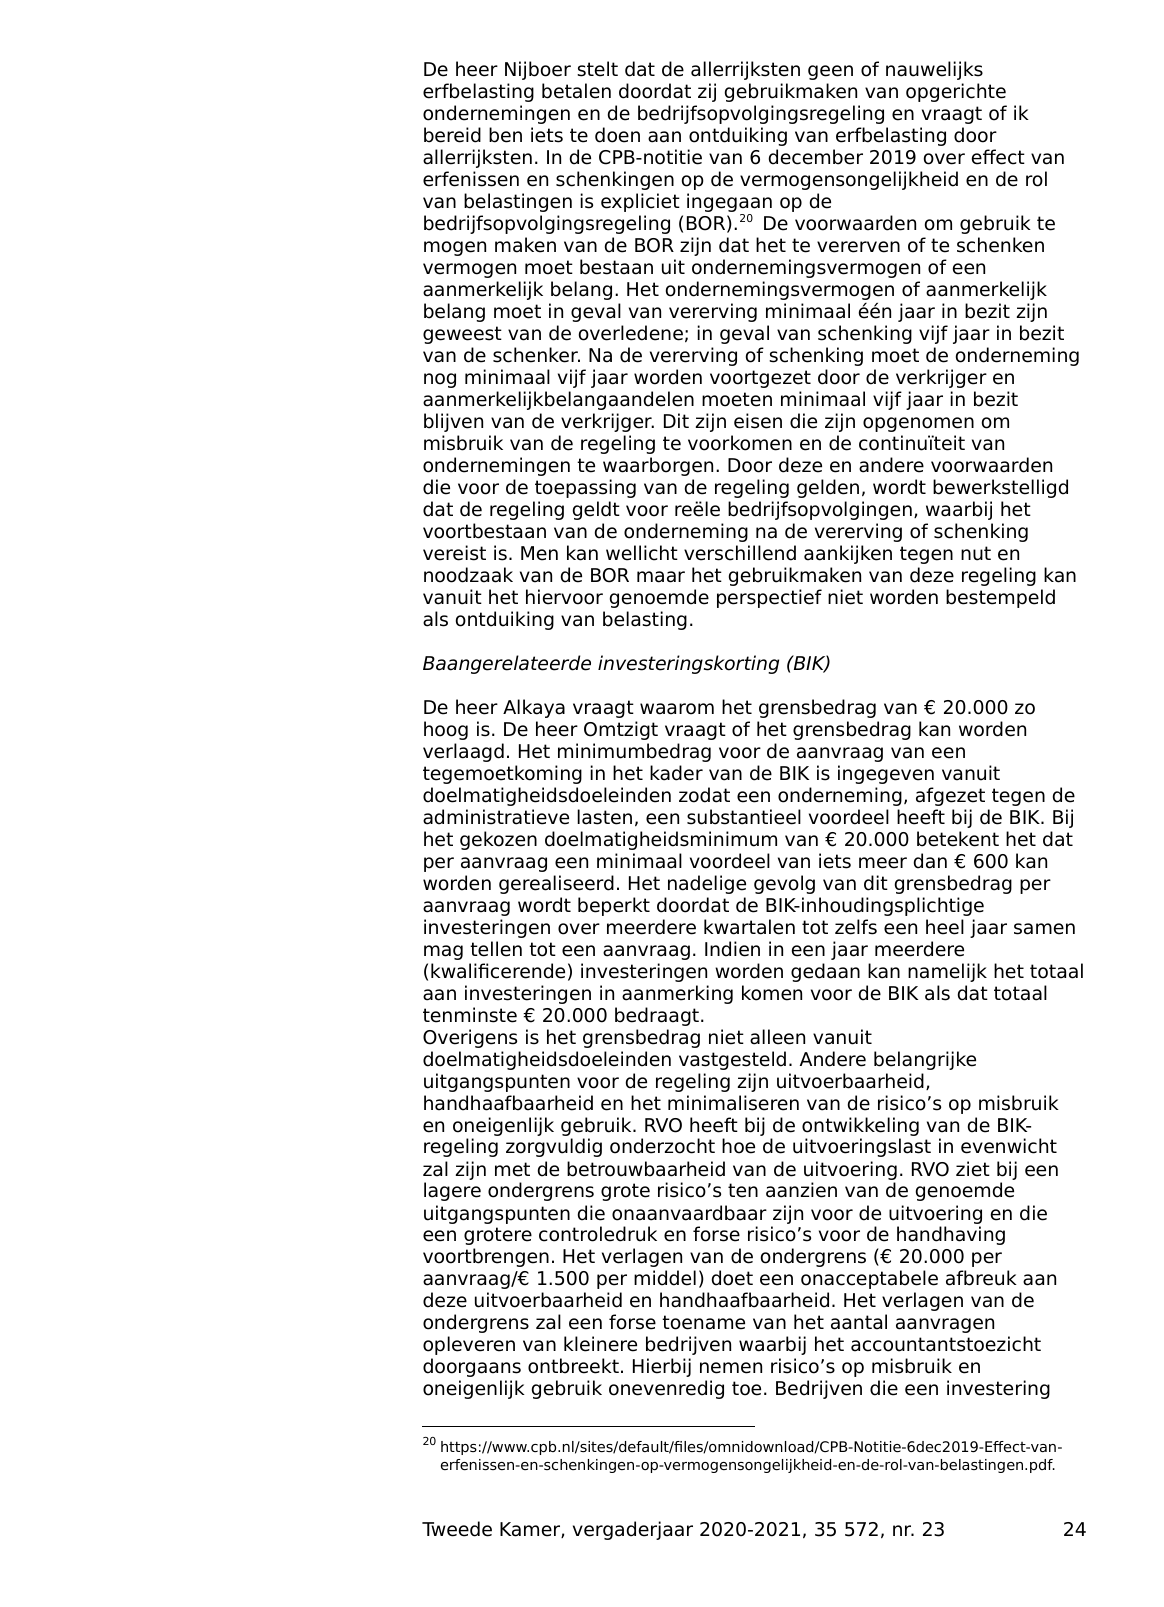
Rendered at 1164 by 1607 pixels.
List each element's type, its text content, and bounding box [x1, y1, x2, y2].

text De heer Alkaya vraagt waarom het grensbedrag van € 20.000 zo hoog is. De heer Omtzigt vraagt of het grensbedrag kan worden verlaagd. Het minimumbedrag voor de aanvraag van een tegemoetkoming in het kader van de BIK is ingegeven vanuit doelmatigheidsdoeleinden zodat een onderneming, afgezet tegen de administratieve lasten, een substantieel voordeel heeft bij de BIK. Bij het gekozen doelmatigheidsminimum van € 20.000 betekent het dat per aanvraag een minimaal voordeel van iets meer dan € 600 kan worden gerealiseerd. Het nadelige gevolg van dit grensbedrag per aanvraag wordt beperkt doordat de BIK-inhoudingsplichtige investeringen over meerdere kwartalen tot zelfs een heel jaar samen mag tellen tot een aanvraag. Indien in een jaar meerdere (kwalificerende) investeringen worden gedaan kan namelijk het totaal aan investeringen in aanmerking komen voor de BIK als dat totaal tenminste € 20.000 bedraagt. [422, 697, 1087, 1027]
text Overigens is het grensbedrag niet alleen vanuit doelmatigheidsdoeleinden vastgesteld. Andere belangrijke uitgangspunten voor de regeling zijn uitvoerbaarheid, handhaafbaarheid en het minimaliseren van de risico’s op misbruik en oneigenlijk gebruik. RVO heeft bij de ontwikkeling van de BIK-regeling zorgvuldig onderzocht hoe de uitvoeringslast in evenwicht zal zijn met de betrouwbaarheid van de uitvoering. RVO ziet bij een lagere ondergrens grote risico’s ten aanzien van de genoemde uitgangspunten die onaanvaardbaar zijn voor de uitvoering en die een grotere controledruk en forse risico’s voor de handhaving voortbrengen. Het verlagen van de ondergrens (€ 20.000 per aanvraag/€ 1.500 per middel) doet een onacceptabele afbreuk aan deze uitvoerbaarheid en handhaafbaarheid. Het verlagen van de ondergrens zal een forse toename van het aantal aanvragen opleveren van kleinere bedrijven waarbij het accountantstoezicht doorgaans ontbreekt. Hierbij nemen risico’s op misbruik en oneigenlijk gebruik onevenredig toe. Bedrijven die een investering [422, 1027, 1087, 1400]
text De heer Nijboer stelt dat de allerrijksten geen of nauwelijks erfbelasting betalen doordat zij gebruikmaken van opgerichte ondernemingen en de bedrijfsopvolgingsregeling en vraagt of ik bereid ben iets te doen aan ontduiking van erfbelasting door allerrijksten. In de CPB-notitie van 6 december 2019 over effect van erfenissen en schenkingen op de vermogensongelijkheid en de rol van belastingen is expliciet ingegaan op de bedrijfsopvolgingsregeling (BOR). De voorwaarden om gebruik te mogen maken van de BOR zijn dat het te vererven of te schenken vermogen moet bestaan uit ondernemingsvermogen of een aanmerkelijk belang. Het ondernemingsvermogen of aanmerkelijk belang moet in geval van vererving minimaal één jaar in bezit zijn geweest van de overledene; in geval van schenking vijf jaar in bezit van de schenker. Na de vererving of schenking moet de onderneming nog minimaal vijf jaar worden voortgezet door de verkrijger en aanmerkelijkbelangaandelen moeten minimaal vijf jaar in bezit blijven van de verkrijger. Dit zijn eisen die zijn opgenomen om misbruik van de regeling te voorkomen en de continuïteit van ondernemingen te waarborgen. Door deze en andere voorwaarden die voor de toepassing van de regeling gelden, wordt bewerkstelligd dat de regeling geldt voor reële bedrijfsopvolgingen, waarbij het voortbestaan van de onderneming na de vererving of schenking vereist is. Men kan wellicht verschillend aankijken tegen nut en noodzaak van de BOR maar het gebruikmaken van deze regeling kan vanuit het hiervoor genoemde perspectief niet worden bestempeld als ontduiking van belasting. [422, 59, 1087, 631]
text https://www.cpb.nl/sites/default/files/omnidownload/CPB-Notitie-6dec2019-Effect-van-erfenissen-en-schenkingen-op-vermogensongelijkheid-en-de-rol-van-belastingen.pdf. [422, 1435, 1087, 1474]
subtitle Baangerelateerde investeringskorting (BIK) [422, 653, 1087, 675]
